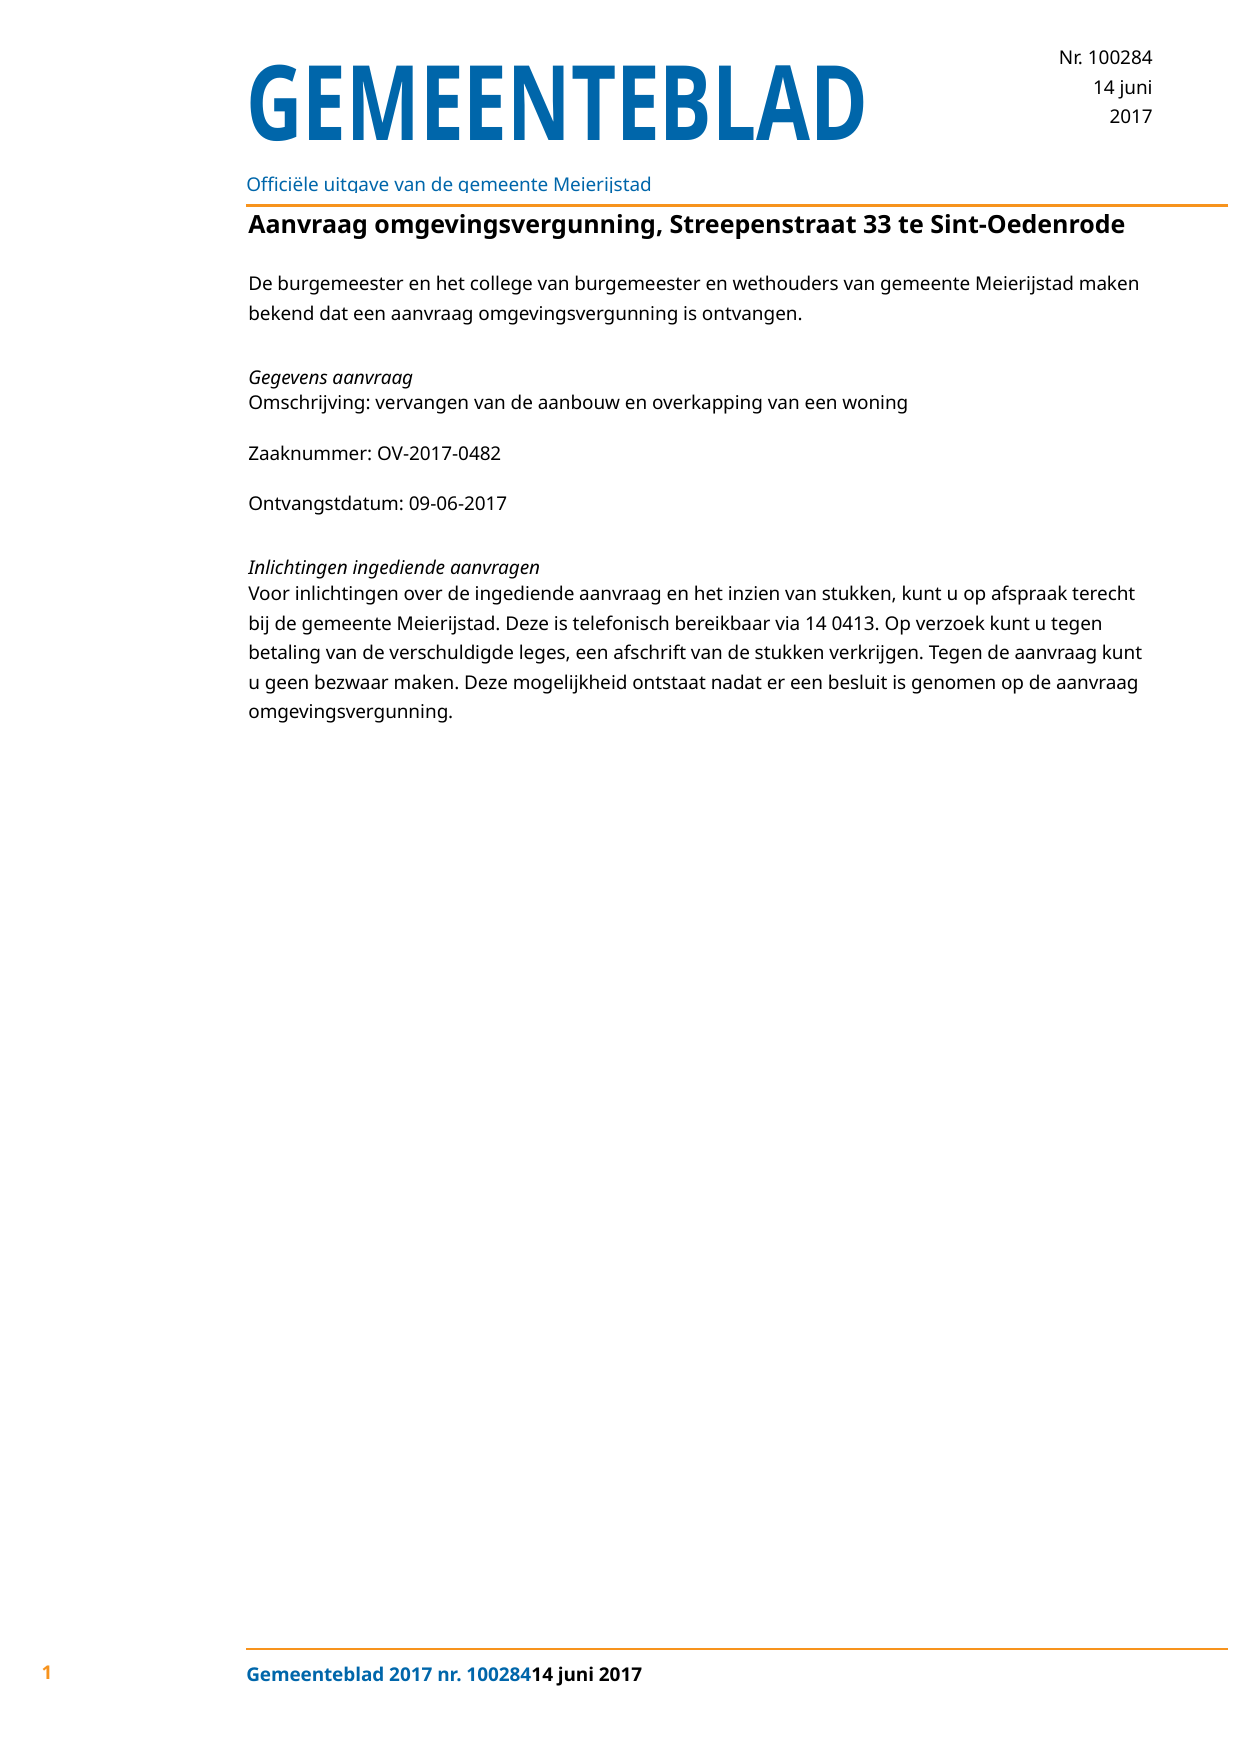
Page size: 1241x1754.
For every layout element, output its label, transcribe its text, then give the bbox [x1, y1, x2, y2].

text De burgemeester en het college van burgemeester en wethouders van gemeente Meierijstad maken bekend dat een aanvraag omgevingsvergunning is ontvangen. [248, 270, 1152, 326]
text Gegevens aanvraag [248, 364, 1152, 389]
picture [41, 47, 231, 172]
text Omschrijving: vervangen van de aanbouw en overkapping van een woning [248, 389, 1152, 415]
text Inlichtingen ingediende aanvragen [248, 554, 1152, 580]
text Ontvangstdatum: 09-06-2017 [248, 490, 1152, 516]
text Aanvraag omgevingsvergunning, Streepenstraat 33 te Sint-Oedenrode [248, 207, 1152, 241]
text Zaaknummer: OV-2017-0482 [248, 440, 1152, 466]
text Voor inlichtingen over de ingediende aanvraag en het inzien van stukken, kunt u op afspraak terecht bij de gemeente Meierijstad. Deze is telefonisch bereikbaar via 14 0413. Op verzoek kunt u tegen betaling van de verschuldigde leges, een afschrift van de stukken verkrijgen. Tegen de aanvraag kunt u geen bezwaar maken. Deze mogelijkheid ontstaat nadat er een besluit is genomen op de aanvraag omgevingsvergunning. [248, 580, 1152, 724]
